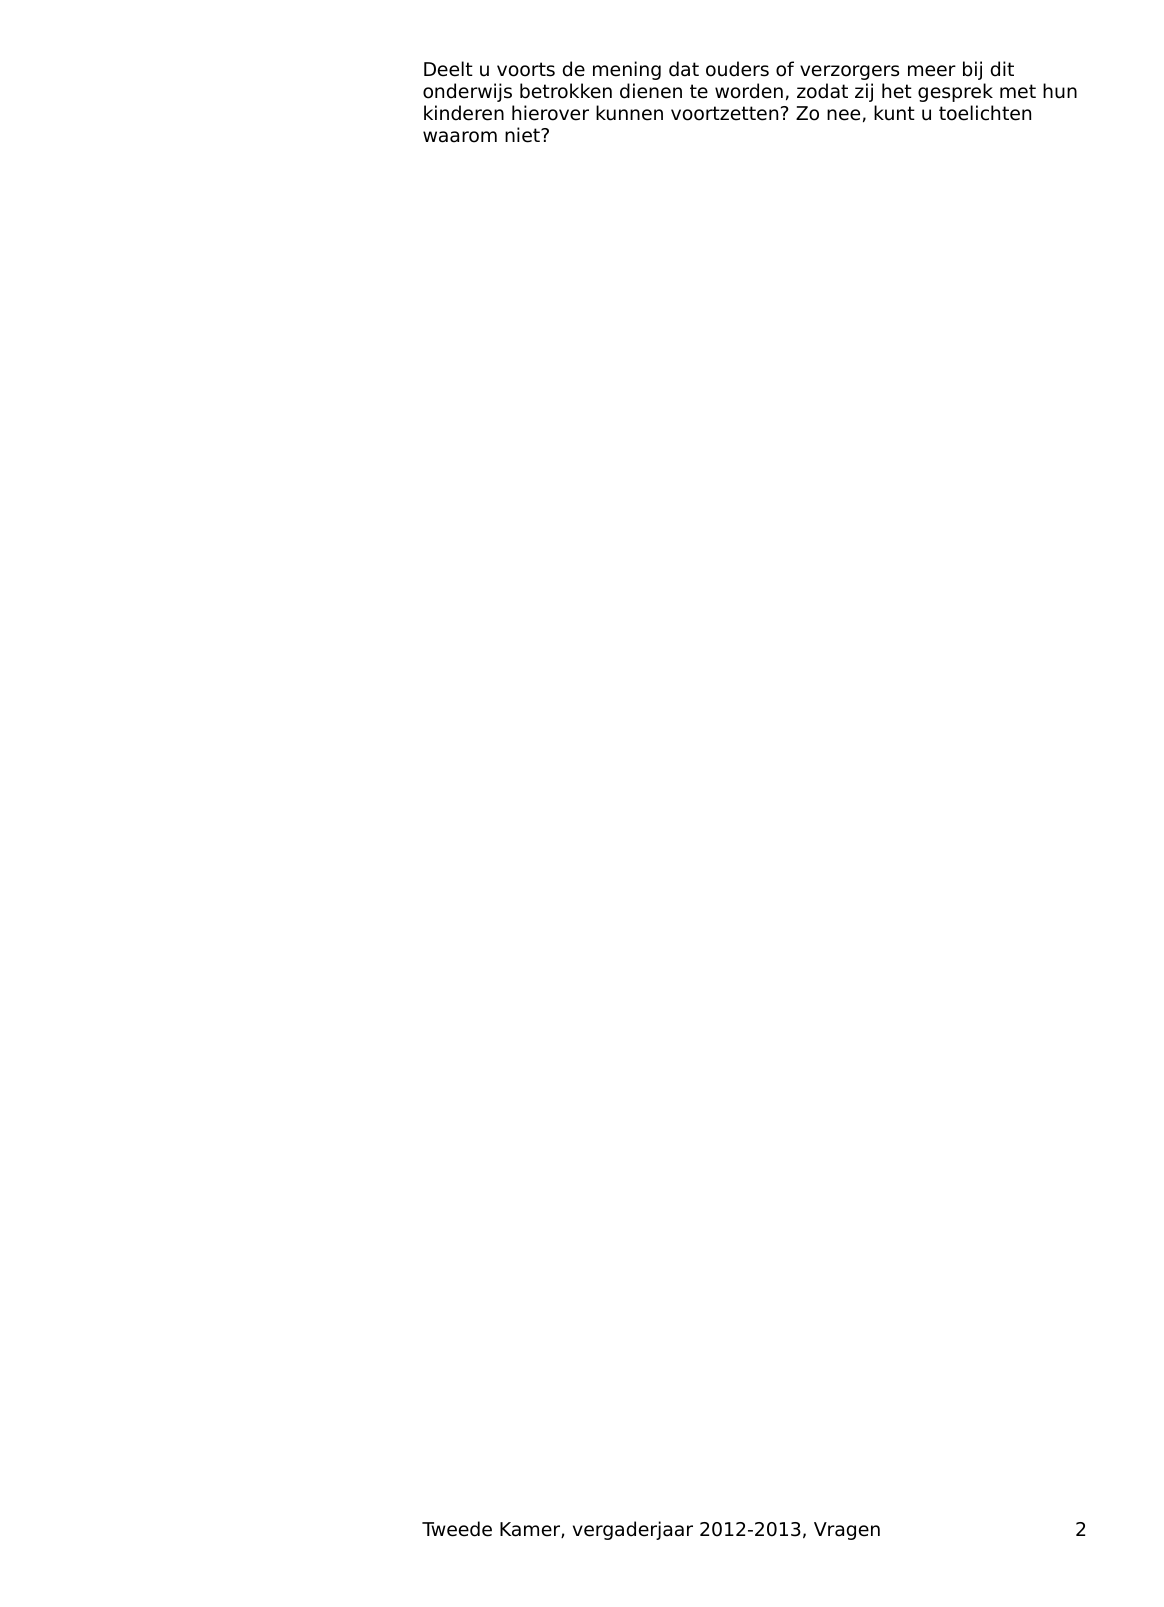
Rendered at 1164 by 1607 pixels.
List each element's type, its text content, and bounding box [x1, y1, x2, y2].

text Deelt u voorts de mening dat ouders of verzorgers meer bij dit onderwijs betrokken dienen te worden, zodat zij het gesprek met hun kinderen hierover kunnen voortzetten? Zo nee, kunt u toelichten waarom niet? [422, 59, 1087, 147]
